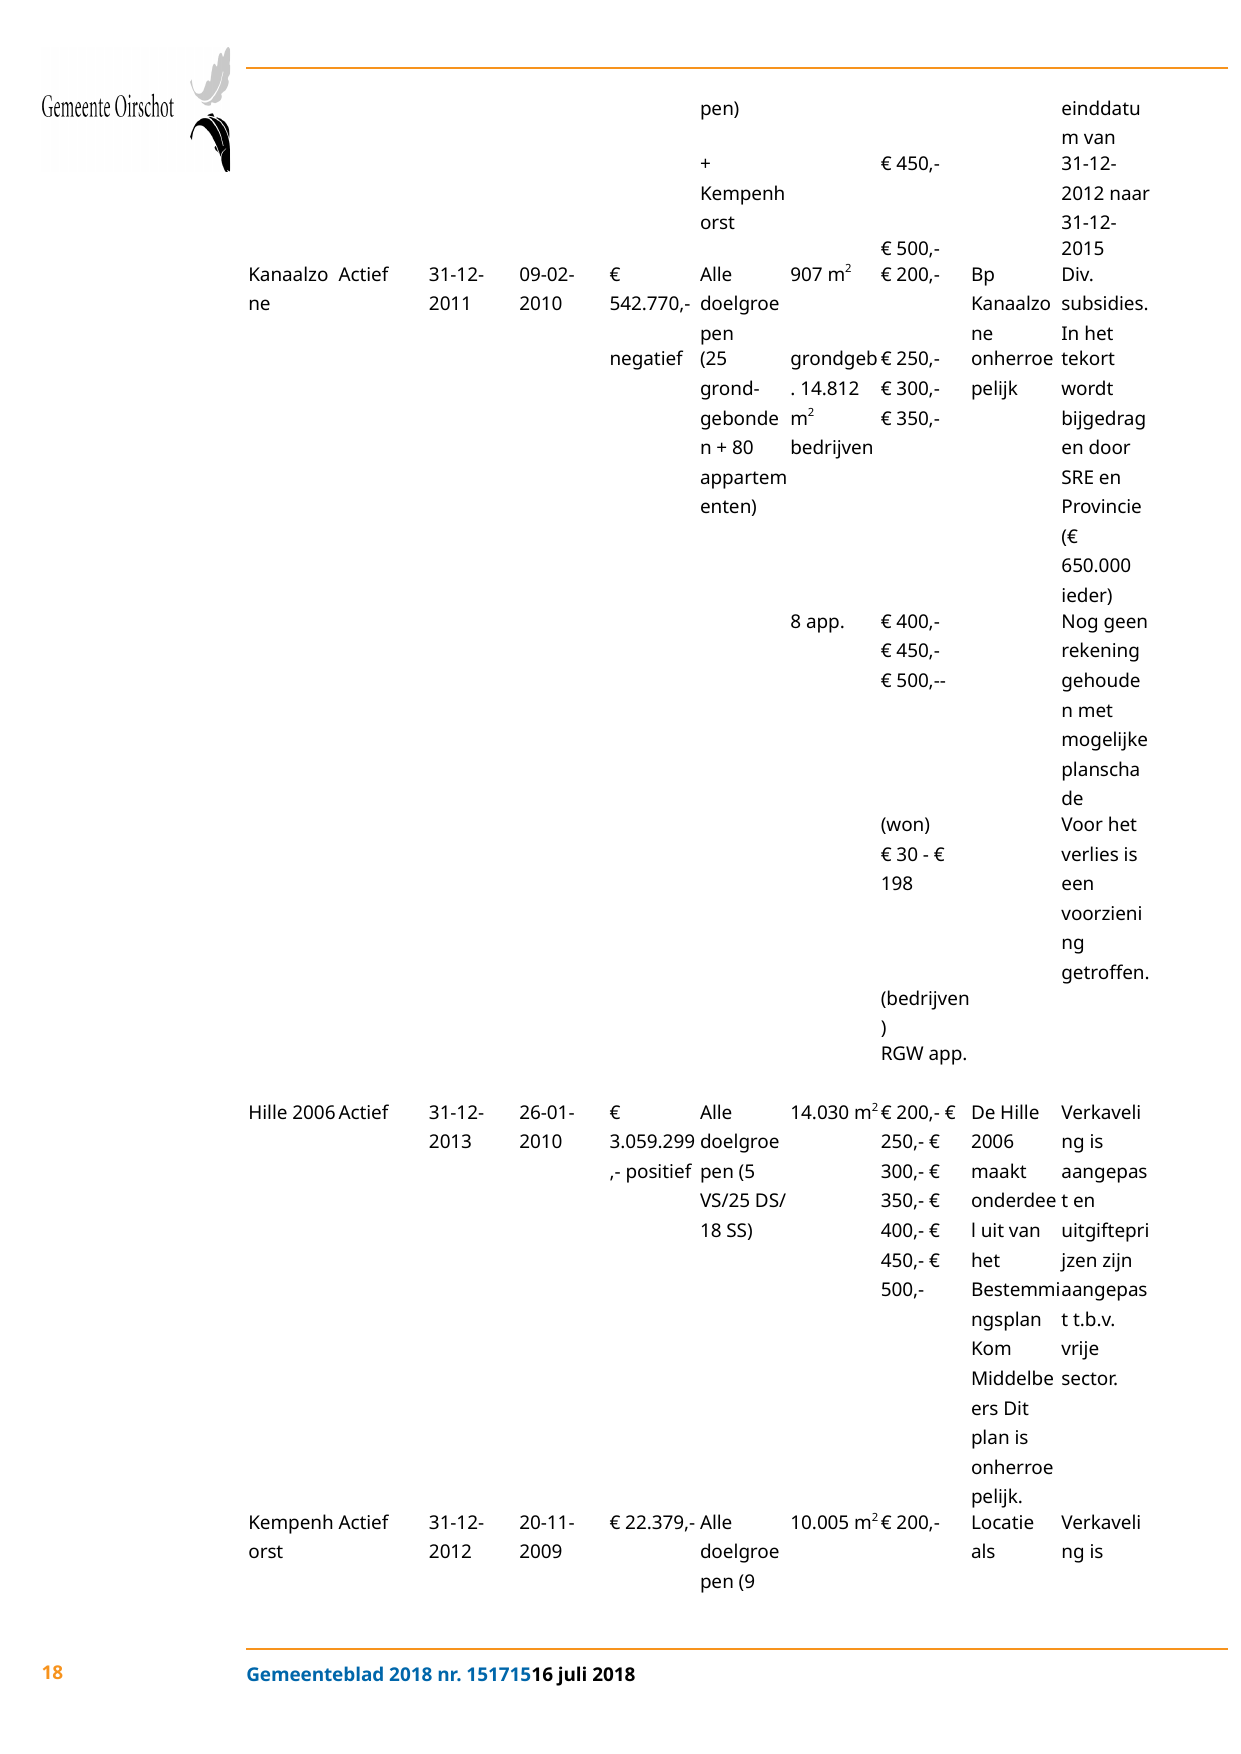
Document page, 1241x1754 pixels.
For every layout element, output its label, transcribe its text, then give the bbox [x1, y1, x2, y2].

table_cell € 400,- € 450,- € 500,-- [881, 608, 971, 811]
table_cell [881, 95, 971, 150]
table_cell € 22.379,- [609, 1509, 700, 1594]
table_cell + Kempenhorst [700, 150, 790, 235]
table_cell Kanaalzone [248, 261, 338, 346]
table_header € 3.059.299,- positief [609, 1099, 700, 1509]
table_cell 8 app. [790, 608, 881, 811]
table_cell Kempenhorst [248, 1509, 338, 1594]
table_cell onherroepelijk [971, 346, 1061, 608]
table_cell [519, 985, 609, 1040]
table_cell RGW app. [881, 1040, 971, 1066]
table_cell [609, 1040, 700, 1066]
table_cell [971, 811, 1061, 985]
table_cell [519, 346, 609, 608]
table_cell [519, 95, 609, 150]
table_cell Nog geen rekening gehouden met mogelijke planschade [1061, 608, 1152, 811]
table_cell [248, 346, 338, 608]
table_cell Alle doelgroepen [700, 261, 790, 346]
table_cell Locatie als [971, 1509, 1061, 1594]
table_cell [519, 150, 609, 235]
table_cell [700, 811, 790, 985]
table_cell [429, 95, 519, 150]
table_cell negatief [609, 346, 700, 608]
table_cell [790, 235, 881, 261]
table_cell [338, 608, 429, 811]
table_cell € 542.770,- [609, 261, 700, 346]
table_cell [429, 346, 519, 608]
table_cell 09-02-2010 [519, 261, 609, 346]
table_cell € 200,- [881, 261, 971, 346]
picture [41, 47, 231, 172]
table_cell 20-11-2009 [519, 1509, 609, 1594]
table_cell [248, 985, 338, 1040]
table_cell [429, 150, 519, 235]
table_cell [1061, 985, 1152, 1040]
table_cell [519, 235, 609, 261]
table_cell [429, 811, 519, 985]
table_cell € 450,- [881, 150, 971, 235]
table_cell [429, 608, 519, 811]
table_cell [248, 235, 338, 261]
table_cell Voor het verlies is een voorziening getroffen. [1061, 811, 1152, 985]
table_cell 31-12-2012 [429, 1509, 519, 1594]
table_cell [338, 235, 429, 261]
table_cell [519, 1040, 609, 1066]
table_cell [338, 1040, 429, 1066]
table_cell [429, 1040, 519, 1066]
table_cell [609, 811, 700, 985]
table_cell [609, 150, 700, 235]
table_cell (bedrijven) [881, 985, 971, 1040]
table_cell [971, 95, 1061, 150]
table_cell [971, 235, 1061, 261]
table_cell [429, 985, 519, 1040]
table_cell [609, 95, 700, 150]
table_cell [248, 811, 338, 985]
table_cell Actief [338, 261, 429, 346]
table_cell [971, 985, 1061, 1040]
table_cell (25 grond-gebonden + 80 appartementen) [700, 346, 790, 608]
table_cell einddatum van [1061, 95, 1152, 150]
table_cell [338, 95, 429, 150]
table_cell [971, 150, 1061, 235]
table_cell [700, 608, 790, 811]
table_cell [609, 985, 700, 1040]
table_cell 2015 [1061, 235, 1152, 261]
table_cell [700, 985, 790, 1040]
table_cell € 500,- [881, 235, 971, 261]
table_cell grondgeb. 14.812 m2 bedrijven [790, 346, 881, 608]
table_cell 31-12-2011 [429, 261, 519, 346]
table_cell Bp Kanaalzone [971, 261, 1061, 346]
table_cell [248, 95, 338, 150]
table_cell Div. subsidies. In het [1061, 261, 1152, 346]
table_cell € 250,- € 300,- € 350,- [881, 346, 971, 608]
table_cell 907 m2 [790, 261, 881, 346]
table_header Actief [338, 1099, 429, 1509]
table_header 14.030 m2 [790, 1099, 881, 1509]
table_cell (won) € 30 - € 198 [881, 811, 971, 985]
table_cell [338, 811, 429, 985]
table_header Hille 2006 [248, 1099, 338, 1509]
table_cell [700, 235, 790, 261]
table_cell [609, 235, 700, 261]
table_cell Alle doelgroepen (9 [700, 1509, 790, 1594]
table_cell 31-12-2012 naar 31-12- [1061, 150, 1152, 235]
table_cell Verkaveling is [1061, 1509, 1152, 1594]
table_cell [248, 608, 338, 811]
table_header Verkaveling is aangepast en uitgifteprijzen zijn aangepast t.b.v. vrije sector. [1061, 1099, 1152, 1509]
table_header De Hille 2006 maakt onderdeel uit van het Bestemmingsplan Kom Middelbeers Dit plan is onherroepelijk. [971, 1099, 1061, 1509]
table_header 31-12-2013 [429, 1099, 519, 1509]
table_header Alle doelgroepen (5 VS/25 DS/ 18 SS) [700, 1099, 790, 1509]
table_cell [338, 150, 429, 235]
table_cell € 200,- [881, 1509, 971, 1594]
table_cell [790, 985, 881, 1040]
table_cell [519, 608, 609, 811]
table_header 26-01-2010 [519, 1099, 609, 1509]
table_cell [790, 811, 881, 985]
table_cell 10.005 m2 [790, 1509, 881, 1594]
table_cell [338, 346, 429, 608]
table_cell [248, 1040, 338, 1066]
table_cell [248, 150, 338, 235]
table_cell [790, 150, 881, 235]
table_cell [971, 1040, 1061, 1066]
table_cell [700, 1040, 790, 1066]
table_cell [1061, 1040, 1152, 1066]
table_cell [971, 608, 1061, 811]
table_cell [790, 1040, 881, 1066]
table_cell [790, 95, 881, 150]
table_cell [429, 235, 519, 261]
table_cell pen) [700, 95, 790, 150]
table_header € 200,- € 250,- € 300,- € 350,- € 400,- € 450,- € 500,- [881, 1099, 971, 1509]
table_cell Actief [338, 1509, 429, 1594]
table_cell tekort wordt bijgedragen door SRE en Provincie (€ 650.000 ieder) [1061, 346, 1152, 608]
table_cell [519, 811, 609, 985]
table_cell [338, 985, 429, 1040]
table_cell [609, 608, 700, 811]
